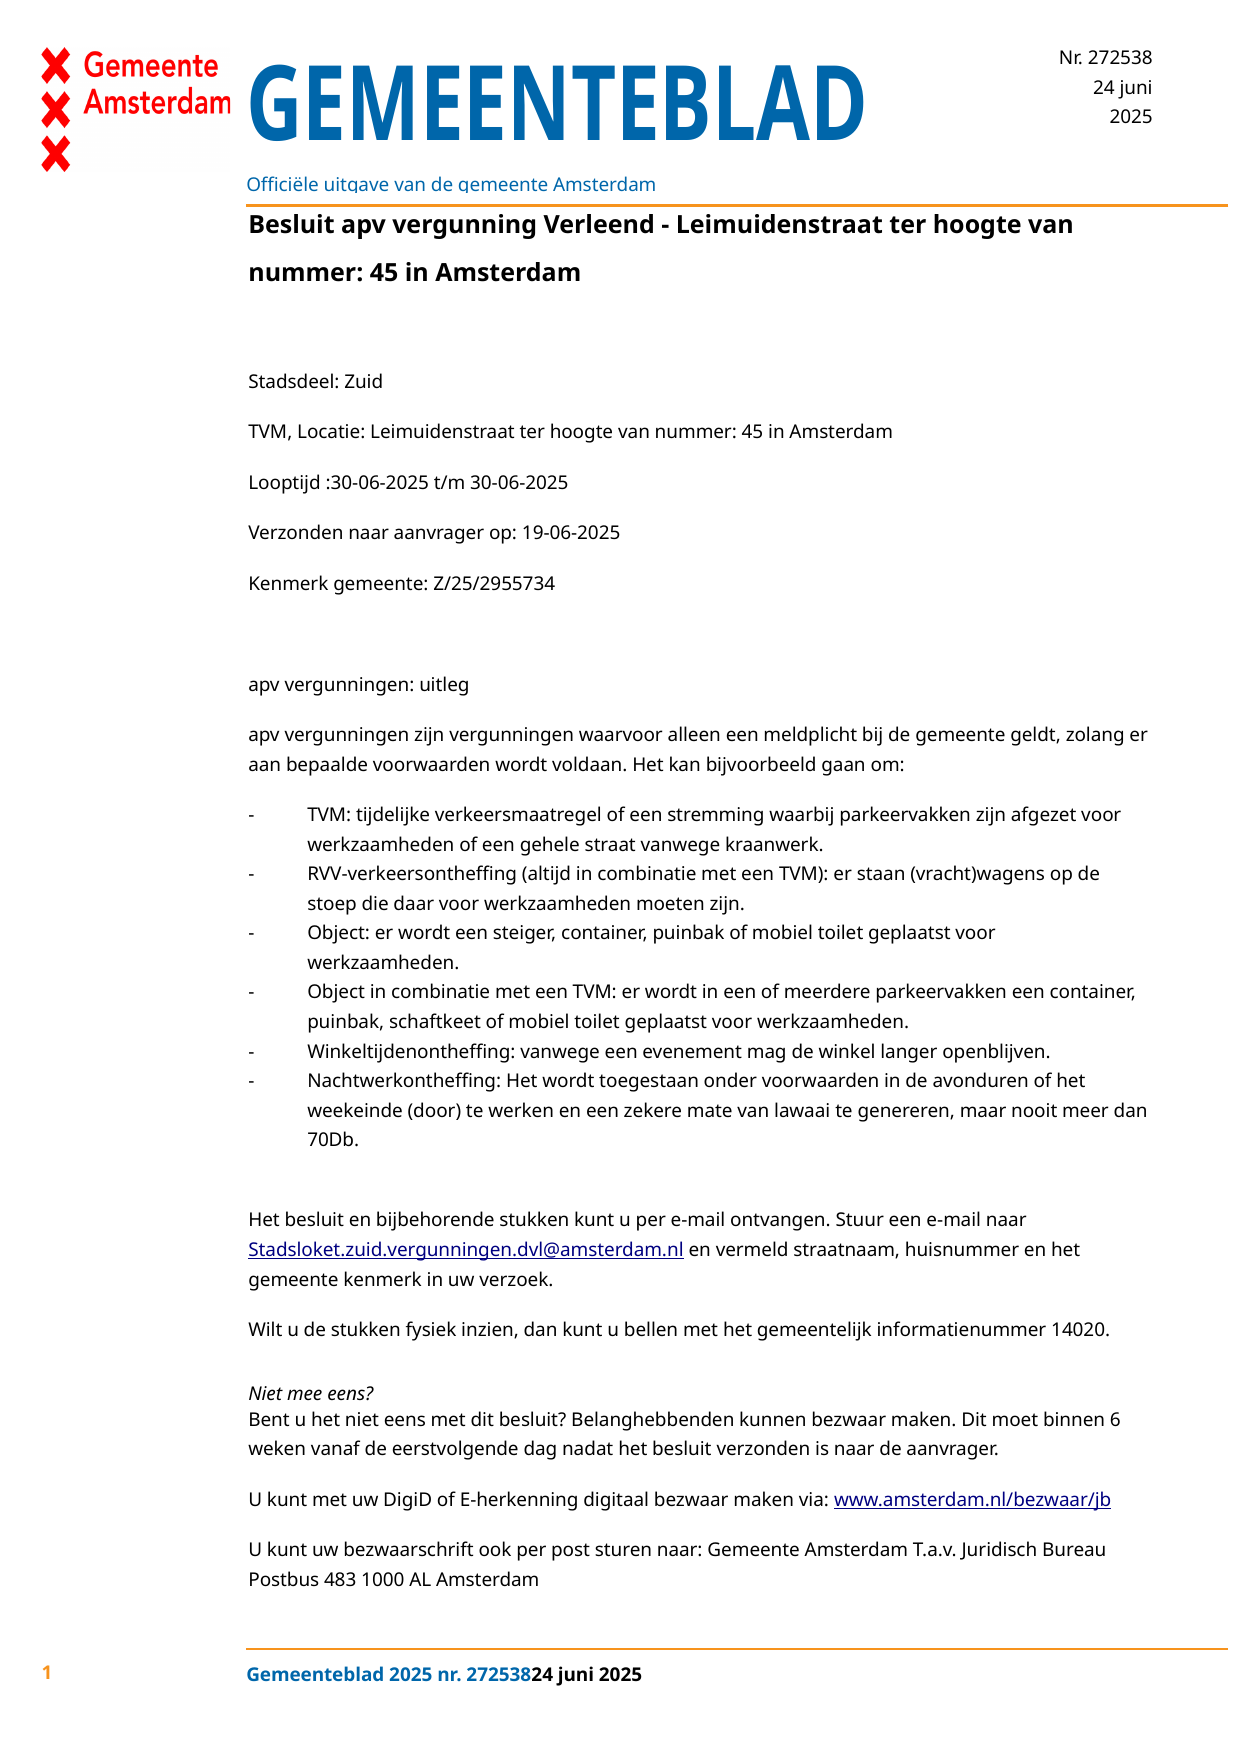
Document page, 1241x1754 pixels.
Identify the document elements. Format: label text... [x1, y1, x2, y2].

text Looptijd :30-06-2025 t/m 30-06-2025 [248, 469, 1152, 495]
list Nachtwerkontheffing: Het wordt toegestaan onder voorwaarden in de avonduren of het weekeinde (door) te werken en een zekere mate van lawaai te genereren, maar nooit meer dan 70Db. [248, 1067, 1152, 1152]
picture [41, 47, 231, 172]
text Het besluit en bijbehorende stukken kunt u per e-mail ontvangen. Stuur een e-mail naar Stadsloket.zuid.vergunningen.dvl@amsterdam.nl en vermeld straatnaam, huisnummer en het gemeente kenmerk in uw verzoek. [248, 1207, 1152, 1292]
text apv vergunningen: uitleg [248, 671, 1152, 697]
list Object in combinatie met een TVM: er wordt in een of meerdere parkeervakken een container, puinbak, schaftkeet of mobiel toilet geplaatst voor werkzaamheden. [248, 979, 1152, 1034]
list Object: er wordt een steiger, container, puinbak of mobiel toilet geplaatst voor werkzaamheden. [248, 919, 1152, 975]
list TVM: tijdelijke verkeersmaatregel of een stremming waarbij parkeervakken zijn afgezet voor werkzaamheden of een gehele straat vanwege kraanwerk. [248, 801, 1152, 857]
text Niet mee eens? [248, 1380, 1152, 1406]
text U kunt uw bezwaarschrift ook per post sturen naar: Gemeente Amsterdam T.a.v. Juridisch Bureau Postbus 483 1000 AL Amsterdam [248, 1536, 1152, 1592]
text U kunt met uw DigiD of E-herkenning digitaal bezwaar maken via: www.amsterdam.nl/bezwaar/jb [248, 1486, 1152, 1512]
text Bent u het niet eens met dit besluit? Belanghebbenden kunnen bezwaar maken. Dit moet binnen 6 weken vanaf de eerstvolgende dag nadat het besluit verzonden is naar de aanvrager. [248, 1406, 1152, 1461]
text Besluit apv vergunning Verleend - Leimuidenstraat ter hoogte van nummer: 45 in Amsterdam [248, 207, 1152, 288]
text Wilt u de stukken fysiek inzien, dan kunt u bellen met het gemeentelijk informatienummer 14020. [248, 1316, 1152, 1342]
list RVV-verkeersontheffing (altijd in combinatie met een TVM): er staan (vracht)wagens op de stoep die daar voor werkzaamheden moeten zijn. [248, 860, 1152, 916]
text apv vergunningen zijn vergunningen waarvoor alleen een meldplicht bij de gemeente geldt, zolang er aan bepaalde voorwaarden wordt voldaan. Het kan bijvoorbeeld gaan om: [248, 721, 1152, 777]
list Winkeltijdenontheffing: vanwege een evenement mag de winkel langer openblijven. [248, 1038, 1152, 1064]
text Stadsdeel: Zuid [248, 368, 1152, 394]
text Verzonden naar aanvrager op: 19-06-2025 [248, 519, 1152, 545]
text TVM, Locatie: Leimuidenstraat ter hoogte van nummer: 45 in Amsterdam [248, 419, 1152, 444]
text Kenmerk gemeente: Z/25/2955734 [248, 570, 1152, 596]
